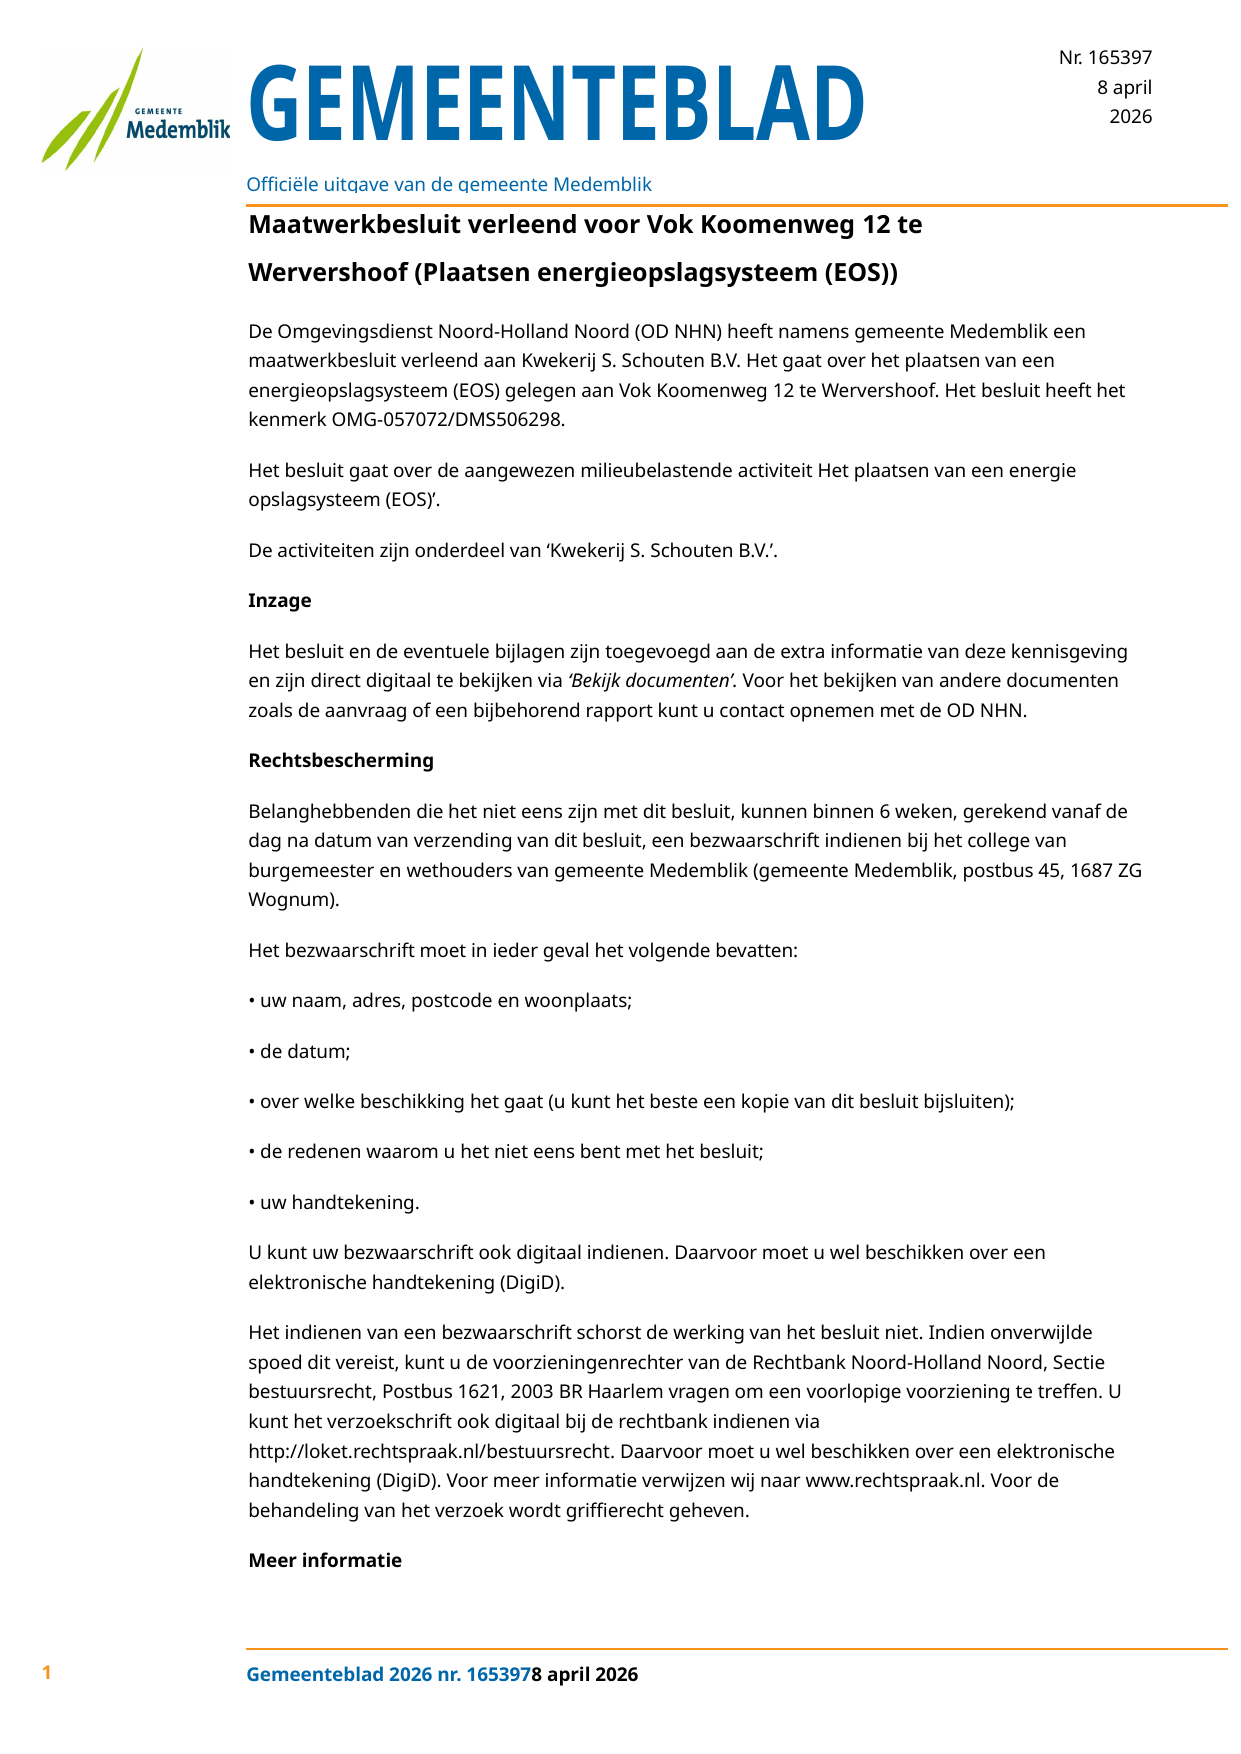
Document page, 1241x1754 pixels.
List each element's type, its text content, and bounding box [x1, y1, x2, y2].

text Meer informatie [248, 1547, 1152, 1573]
text Belanghebbenden die het niet eens zijn met dit besluit, kunnen binnen 6 weken, gerekend vanaf de dag na datum van verzending van dit besluit, een bezwaarschrift indienen bij het college van burgemeester en wethouders van gemeente Medemblik (gemeente Medemblik, postbus 45, 1687 ZG Wognum). [248, 798, 1152, 912]
text Maatwerkbesluit verleend voor Vok Koomenweg 12 te Wervershoof (Plaatsen energieopslagsysteem (EOS)) [248, 207, 1152, 288]
text • de datum; [248, 1038, 1152, 1064]
text • de redenen waarom u het niet eens bent met het besluit; [248, 1139, 1152, 1164]
text • uw naam, adres, postcode en woonplaats; [248, 987, 1152, 1013]
text Inzage [248, 587, 1152, 613]
text • over welke beschikking het gaat (u kunt het beste een kopie van dit besluit bijsluiten); [248, 1088, 1152, 1114]
text Rechtsbescherming [248, 747, 1152, 773]
text • uw handtekening. [248, 1189, 1152, 1215]
text Het indienen van een bezwaarschrift schorst de werking van het besluit niet. Indien onverwijlde spoed dit vereist, kunt u de voorzieningenrechter van de Rechtbank Noord-Holland Noord, Sectie bestuursrecht, Postbus 1621, 2003 BR Haarlem vragen om een voorlopige voorziening te treffen. U kunt het verzoekschrift ook digitaal bij de rechtbank indienen via http://loket.rechtspraak.nl/bestuursrecht. Daarvoor moet u wel beschikken over een elektronische handtekening (DigiD). Voor meer informatie verwijzen wij naar www.rechtspraak.nl. Voor de behandeling van het verzoek wordt griffierecht geheven. [248, 1319, 1152, 1523]
text Het besluit en de eventuele bijlagen zijn toegevoegd aan de extra informatie van deze kennisgeving en zijn direct digitaal te bekijken via ‘Bekijk documenten’. Voor het bekijken van andere documenten zoals de aanvraag of een bijbehorend rapport kunt u contact opnemen met de OD NHN. [248, 638, 1152, 723]
text U kunt uw bezwaarschrift ook digitaal indienen. Daarvoor moet u wel beschikken over een elektronische handtekening (DigiD). [248, 1239, 1152, 1295]
picture [41, 47, 231, 172]
text Het besluit gaat over de aangewezen milieubelastende activiteit Het plaatsen van een energie opslagsysteem (EOS)’. [248, 457, 1152, 512]
text De activiteiten zijn onderdeel van ‘Kwekerij S. Schouten B.V.’. [248, 537, 1152, 563]
text Het bezwaarschrift moet in ieder geval het volgende bevatten: [248, 937, 1152, 963]
text De Omgevingsdienst Noord-Holland Noord (OD NHN) heeft namens gemeente Medemblik een maatwerkbesluit verleend aan Kwekerij S. Schouten B.V. Het gaat over het plaatsen van een energieopslagsysteem (EOS) gelegen aan Vok Koomenweg 12 te Wervershoof. Het besluit heeft het kenmerk OMG-057072/DMS506298. [248, 318, 1152, 432]
